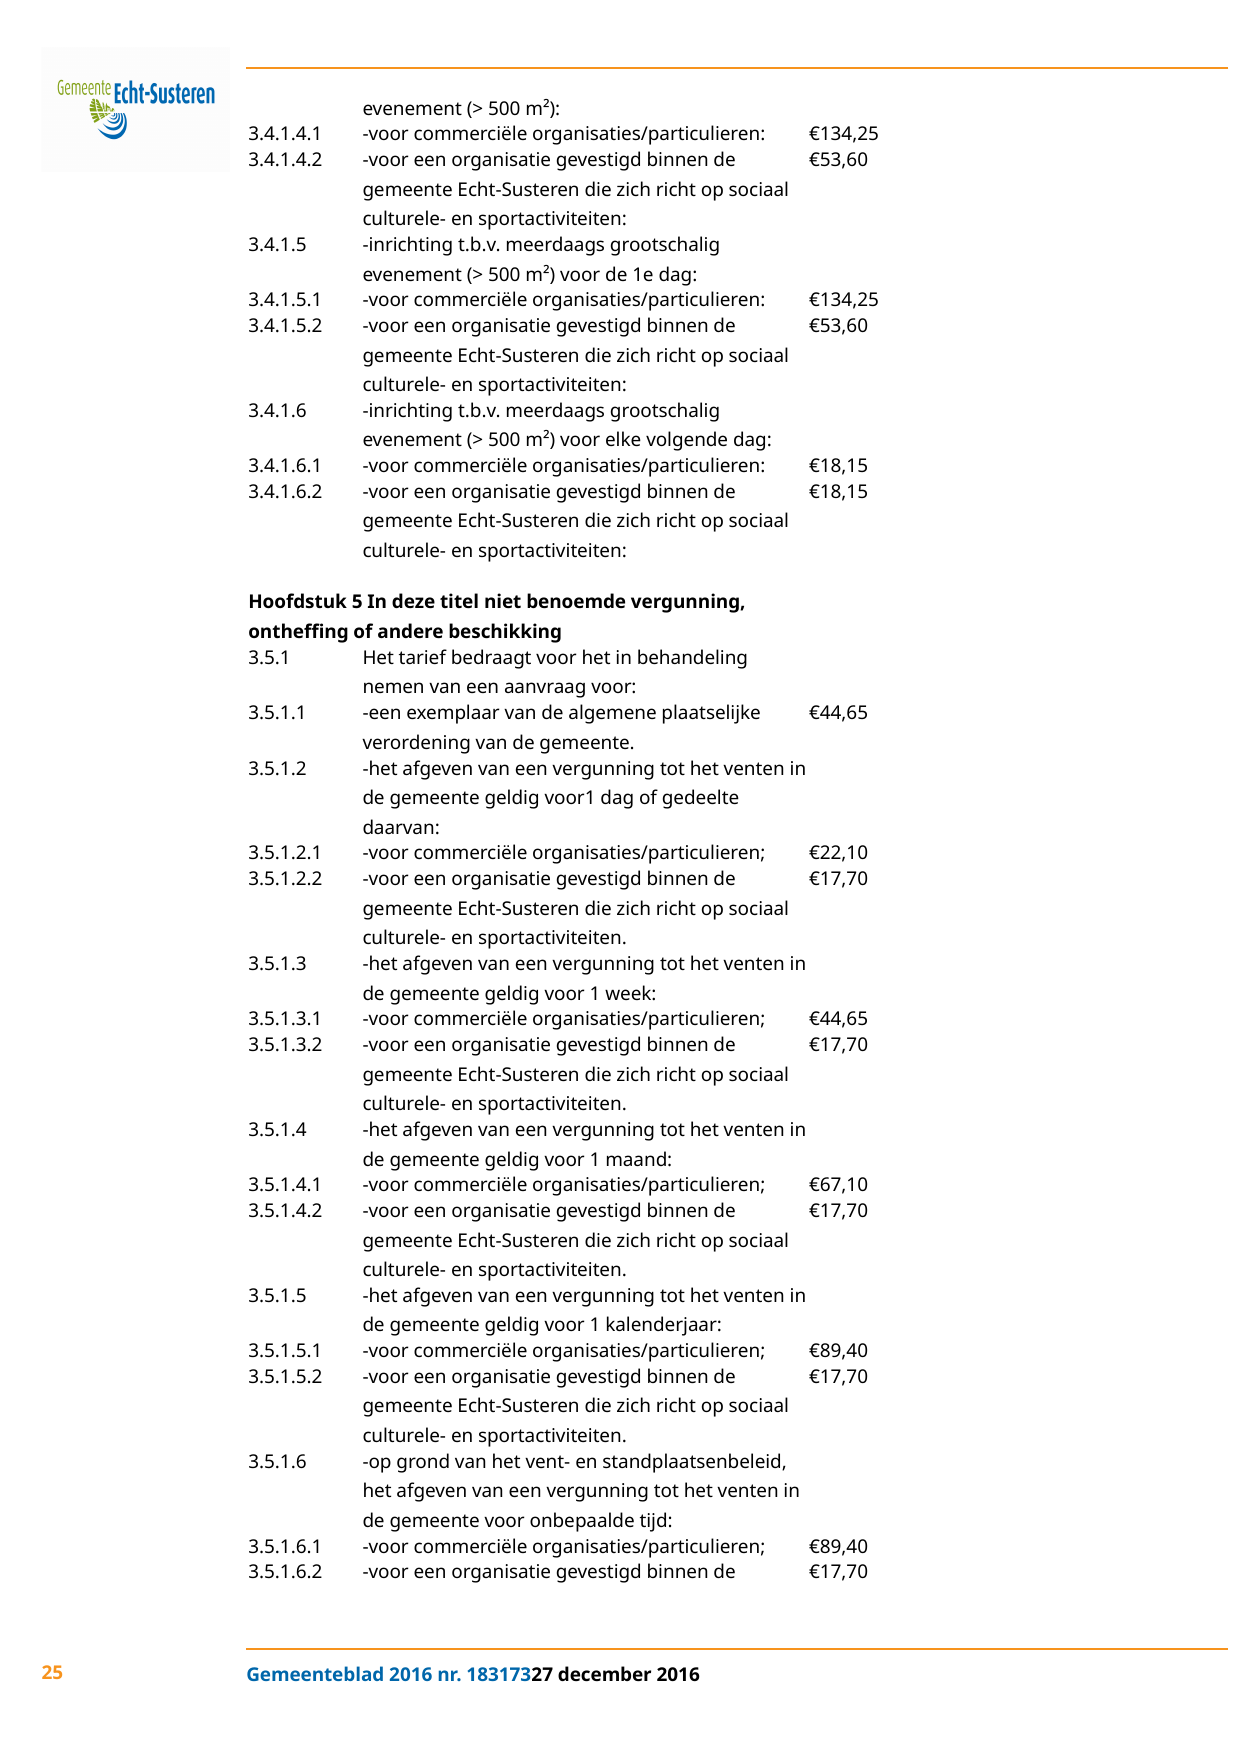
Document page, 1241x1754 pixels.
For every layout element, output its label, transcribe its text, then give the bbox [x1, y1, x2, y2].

table_cell [923, 865, 1152, 950]
table_cell -op grond van het vent- en standplaatsenbeleid, het afgeven van een vergunning tot het venten in de gemeente voor onbepaalde tijd: [362, 1448, 809, 1533]
table_cell 3.5.1.2.1 [248, 840, 362, 865]
table_cell [923, 563, 1152, 589]
table_cell 3.5.1.1 [248, 699, 362, 755]
table_cell [923, 1338, 1152, 1363]
table_cell [809, 563, 923, 589]
table_cell 3.5.1.5 [248, 1282, 362, 1337]
table_cell 3.4.1.6.1 [248, 453, 362, 478]
table_cell 3.5.1.4.2 [248, 1197, 362, 1282]
table_cell Het tarief bedraagt voor het in behandeling nemen van een aanvraag voor: [362, 644, 809, 699]
table_cell -voor een organisatie gevestigd binnen de gemeente Echt-Susteren die zich richt op sociaal culturele- en sportactiviteiten. [362, 865, 809, 950]
table_cell €53,60 [809, 146, 923, 231]
table_cell 3.5.1.6.1 [248, 1533, 362, 1559]
table_cell [923, 286, 1152, 312]
table_cell €89,40 [809, 1533, 923, 1559]
table_cell €17,70 [809, 1031, 923, 1116]
table_cell -voor een organisatie gevestigd binnen de gemeente Echt-Susteren die zich richt op sociaal culturele- en sportactiviteiten. [362, 1363, 809, 1448]
table_cell [923, 146, 1152, 231]
table_cell -voor commerciële organisaties/particulieren: [362, 286, 809, 312]
table_cell [809, 950, 923, 1006]
table_cell [923, 589, 1152, 644]
table_cell [923, 1116, 1152, 1171]
table_cell [923, 644, 1152, 699]
table_cell Hoofdstuk 5 In deze titel niet benoemde vergunning, ontheffing of andere beschikking [248, 589, 809, 644]
table_cell 3.4.1.5 [248, 231, 362, 286]
table_cell 3.5.1.5.2 [248, 1363, 362, 1448]
table_cell 3.5.1.5.1 [248, 1338, 362, 1363]
table_cell [809, 1116, 923, 1171]
table_cell -inrichting t.b.v. meerdaags grootschalig evenement (> 500 m²) voor de 1e dag: [362, 231, 809, 286]
table_cell [809, 644, 923, 699]
table_cell -voor commerciële organisaties/particulieren; [362, 1338, 809, 1363]
table_cell [923, 121, 1152, 146]
table_cell 3.5.1.3 [248, 950, 362, 1006]
table_cell €18,15 [809, 453, 923, 478]
table_cell 3.5.1.2.2 [248, 865, 362, 950]
table_cell 3.5.1.3.1 [248, 1006, 362, 1031]
table_cell €44,65 [809, 1006, 923, 1031]
table_cell -voor commerciële organisaties/particulieren; [362, 1533, 809, 1559]
table_cell €17,70 [809, 1363, 923, 1448]
table_cell [809, 755, 923, 839]
table_cell [248, 95, 362, 121]
table_cell [923, 840, 1152, 865]
table_cell [248, 563, 362, 589]
table_cell [809, 1448, 923, 1533]
table_cell [923, 1031, 1152, 1116]
table_cell €17,70 [809, 865, 923, 950]
table_cell [923, 95, 1152, 121]
table_cell €67,10 [809, 1171, 923, 1197]
table_cell -inrichting t.b.v. meerdaags grootschalig evenement (> 500 m²) voor elke volgende dag: [362, 397, 809, 452]
table_cell [923, 950, 1152, 1006]
table_cell -voor commerciële organisaties/particulieren; [362, 1006, 809, 1031]
table_cell €134,25 [809, 121, 923, 146]
table_cell [923, 699, 1152, 755]
table_cell [923, 1171, 1152, 1197]
table_cell 3.5.1.4.1 [248, 1171, 362, 1197]
table_cell evenement (> 500 m²): [362, 95, 809, 121]
table_cell €17,70 [809, 1197, 923, 1282]
table_cell 3.5.1.6.2 [248, 1559, 362, 1584]
table_cell -voor een organisatie gevestigd binnen de gemeente Echt-Susteren die zich richt op sociaal culturele- en sportactiviteiten: [362, 312, 809, 397]
table_cell [923, 231, 1152, 286]
table_cell 3.5.1.6 [248, 1448, 362, 1533]
table_cell €53,60 [809, 312, 923, 397]
table_cell [923, 453, 1152, 478]
table_cell €17,70 [809, 1559, 923, 1584]
table_cell 3.5.1.2 [248, 755, 362, 839]
table_cell 3.4.1.5.1 [248, 286, 362, 312]
table_cell -voor een organisatie gevestigd binnen de gemeente Echt-Susteren die zich richt op sociaal culturele- en sportactiviteiten. [362, 1031, 809, 1116]
table_cell -het afgeven van een vergunning tot het venten in de gemeente geldig voor 1 maand: [362, 1116, 809, 1171]
table_cell [809, 95, 923, 121]
table_cell [923, 312, 1152, 397]
table_cell -voor een organisatie gevestigd binnen de gemeente Echt-Susteren die zich richt op sociaal culturele- en sportactiviteiten: [362, 146, 809, 231]
table_cell [923, 478, 1152, 563]
table_cell [362, 563, 809, 589]
table_cell -voor commerciële organisaties/particulieren: [362, 121, 809, 146]
table_cell -voor commerciële organisaties/particulieren; [362, 840, 809, 865]
table_cell 3.4.1.6 [248, 397, 362, 452]
table_cell €89,40 [809, 1338, 923, 1363]
table_cell €18,15 [809, 478, 923, 563]
table_cell [923, 1363, 1152, 1448]
picture [41, 47, 231, 172]
table_cell -een exemplaar van de algemene plaatselijke verordening van de gemeente. [362, 699, 809, 755]
table_cell [923, 755, 1152, 839]
table_cell 3.5.1 [248, 644, 362, 699]
table_cell 3.4.1.5.2 [248, 312, 362, 397]
table_cell 3.4.1.6.2 [248, 478, 362, 563]
table_cell -voor een organisatie gevestigd binnen de gemeente Echt-Susteren die zich richt op sociaal culturele- en sportactiviteiten: [362, 478, 809, 563]
table_cell -het afgeven van een vergunning tot het venten in de gemeente geldig voor1 dag of gedeelte daarvan: [362, 755, 809, 839]
table_cell 3.5.1.4 [248, 1116, 362, 1171]
table_cell [923, 1197, 1152, 1282]
table_cell [923, 397, 1152, 452]
table_cell -het afgeven van een vergunning tot het venten in de gemeente geldig voor 1 week: [362, 950, 809, 1006]
table_cell [923, 1006, 1152, 1031]
table_cell €134,25 [809, 286, 923, 312]
table_cell [923, 1448, 1152, 1533]
table_cell [809, 589, 923, 644]
table_cell -het afgeven van een vergunning tot het venten in de gemeente geldig voor 1 kalenderjaar: [362, 1282, 809, 1337]
table_cell €22,10 [809, 840, 923, 865]
table_cell [923, 1533, 1152, 1559]
table_cell [809, 231, 923, 286]
table_cell 3.4.1.4.2 [248, 146, 362, 231]
table_cell 3.5.1.3.2 [248, 1031, 362, 1116]
table_cell [809, 397, 923, 452]
table_cell 3.4.1.4.1 [248, 121, 362, 146]
table_cell [923, 1559, 1152, 1584]
table_cell [923, 1282, 1152, 1337]
table_cell -voor commerciële organisaties/particulieren: [362, 453, 809, 478]
table_cell -voor een organisatie gevestigd binnen de [362, 1559, 809, 1584]
table_cell -voor commerciële organisaties/particulieren; [362, 1171, 809, 1197]
table_cell €44,65 [809, 699, 923, 755]
table_cell -voor een organisatie gevestigd binnen de gemeente Echt-Susteren die zich richt op sociaal culturele- en sportactiviteiten. [362, 1197, 809, 1282]
table_cell [809, 1282, 923, 1337]
